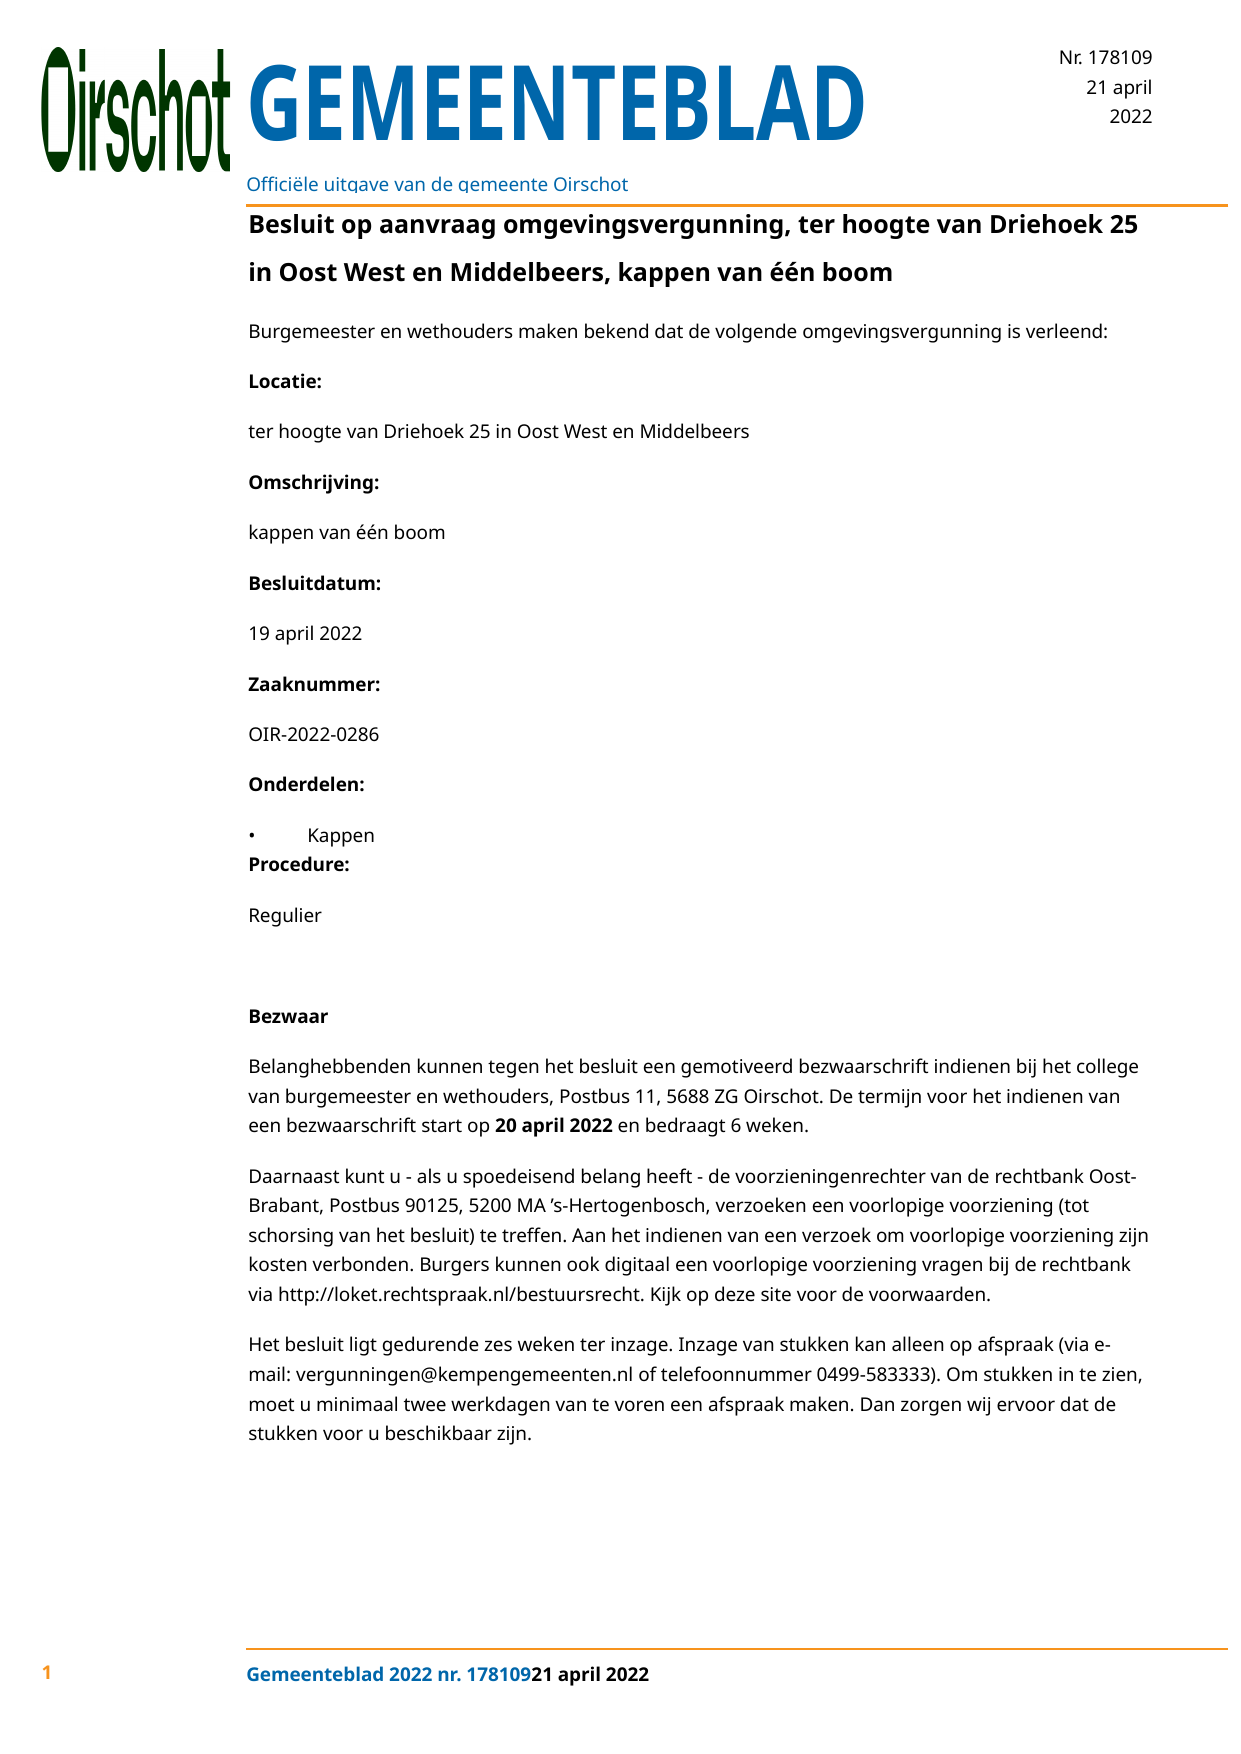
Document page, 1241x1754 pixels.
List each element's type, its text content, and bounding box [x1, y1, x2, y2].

list Kappen [248, 822, 1152, 848]
text Zaaknummer: [248, 671, 1152, 697]
picture [41, 47, 231, 172]
text Besluitdatum: [248, 570, 1152, 596]
text kappen van één boom [248, 519, 1152, 545]
text Procedure: [248, 852, 1152, 877]
text Daarnaast kunt u - als u spoedeisend belang heeft - de voorzieningenrechter van de rechtbank Oost-Brabant, Postbus 90125, 5200 MA ’s-Hertogenbosch, verzoeken een voorlopige voorziening (tot schorsing van het besluit) te treffen. Aan het indienen van een verzoek om voorlopige voorziening zijn kosten verbonden. Burgers kunnen ook digitaal een voorlopige voorziening vragen bij de rechtbank via http://loket.rechtspraak.nl/bestuursrecht. Kijk op deze site voor de voorwaarden. [248, 1163, 1152, 1307]
text Regulier [248, 902, 1152, 928]
text ter hoogte van Driehoek 25 in Oost West en Middelbeers [248, 419, 1152, 444]
text Onderdelen: [248, 772, 1152, 797]
text Belanghebbenden kunnen tegen het besluit een gemotiveerd bezwaarschrift indienen bij het college van burgemeester en wethouders, Postbus 11, 5688 ZG Oirschot. De termijn voor het indienen van een bezwaarschrift start op 20 april 2022 en bedraagt 6 weken. [248, 1053, 1152, 1138]
text 19 april 2022 [248, 620, 1152, 646]
text Locatie: [248, 368, 1152, 394]
text Omschrijving: [248, 469, 1152, 495]
text Het besluit ligt gedurende zes weken ter inzage. Inzage van stukken kan alleen op afspraak (via e-mail: vergunningen@kempengemeenten.nl of telefoonnummer 0499-583333). Om stukken in te zien, moet u minimaal twee werkdagen van te voren een afspraak maken. Dan zorgen wij ervoor dat de stukken voor u beschikbaar zijn. [248, 1332, 1152, 1446]
text Bezwaar [248, 1003, 1152, 1029]
text OIR-2022-0286 [248, 721, 1152, 747]
text Burgemeester en wethouders maken bekend dat de volgende omgevingsvergunning is verleend: [248, 318, 1152, 344]
text Besluit op aanvraag omgevingsvergunning, ter hoogte van Driehoek 25 in Oost West en Middelbeers, kappen van één boom [248, 207, 1152, 288]
